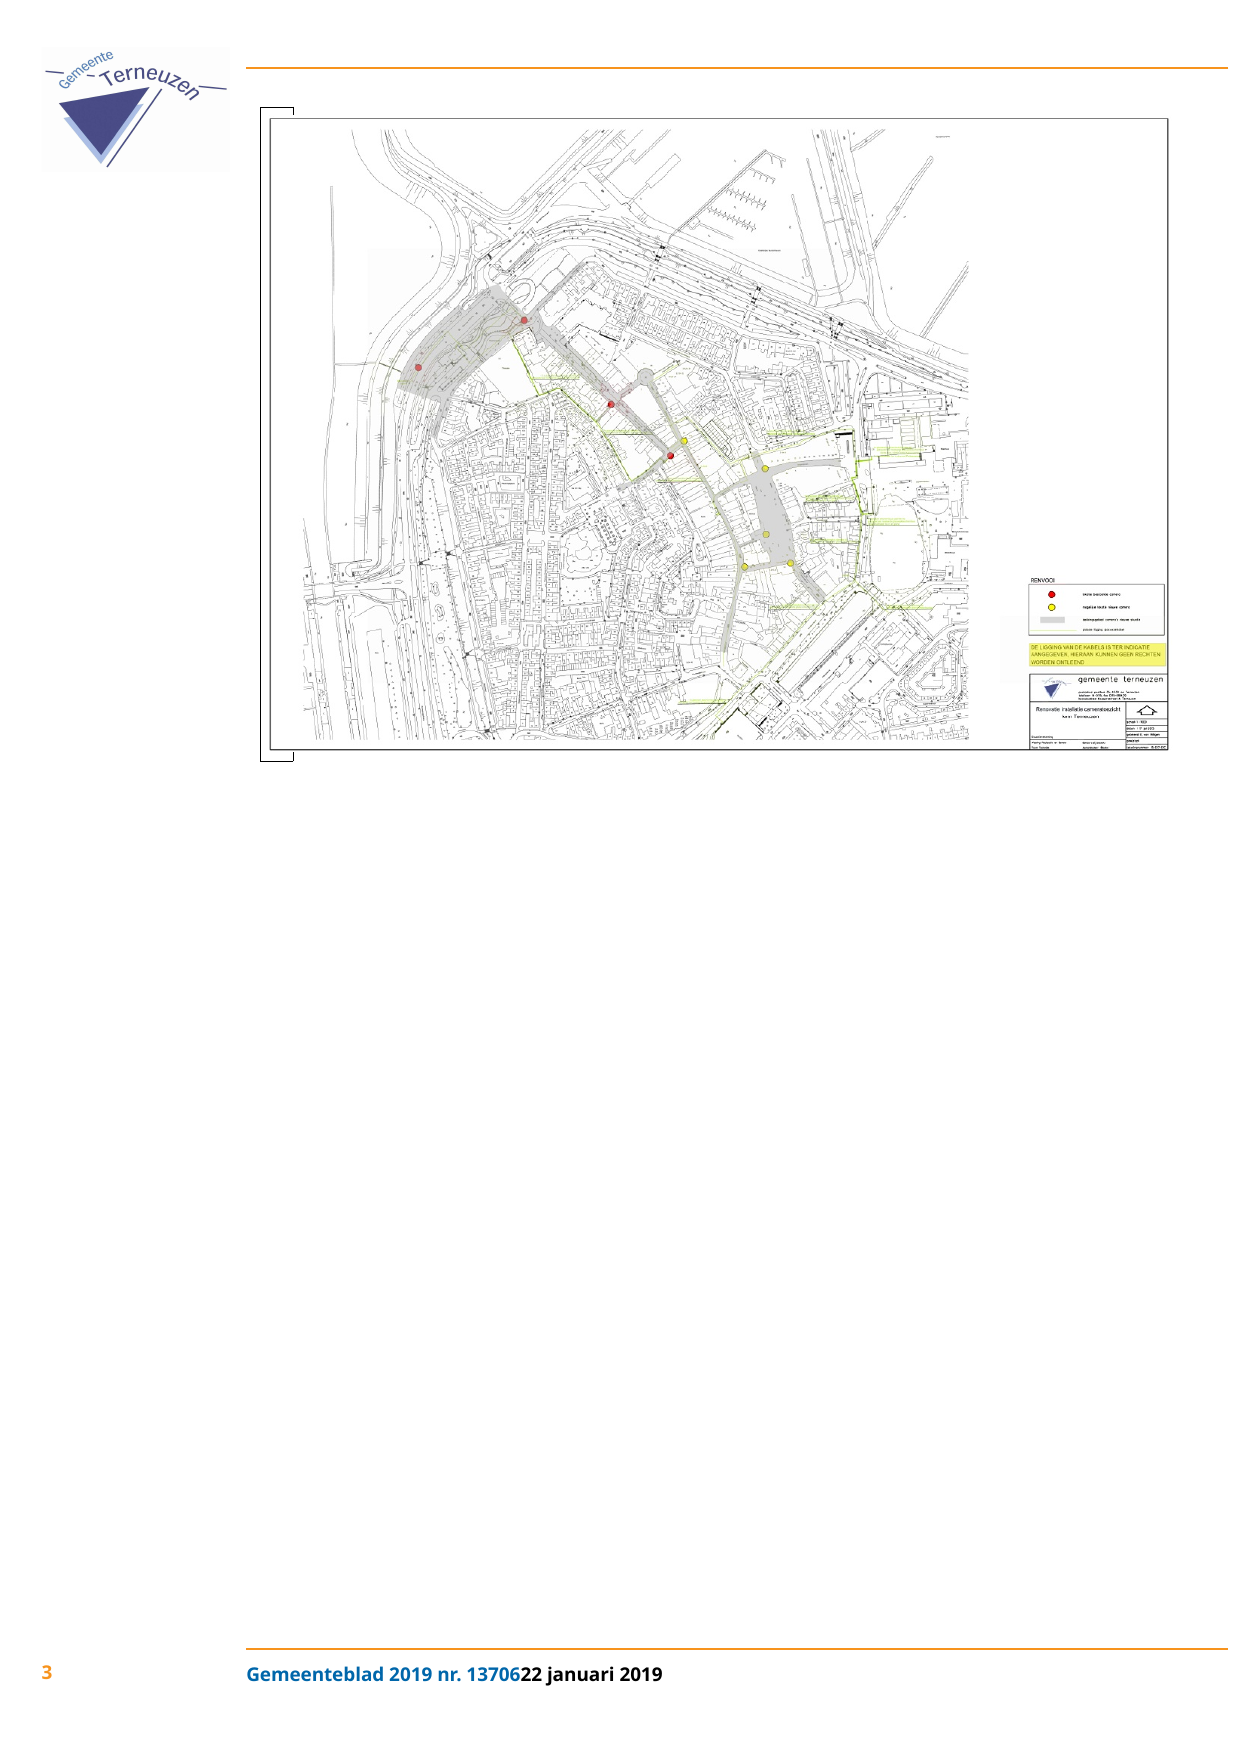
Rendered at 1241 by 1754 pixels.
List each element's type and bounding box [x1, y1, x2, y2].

picture [268, 115, 1173, 752]
picture [41, 47, 231, 172]
